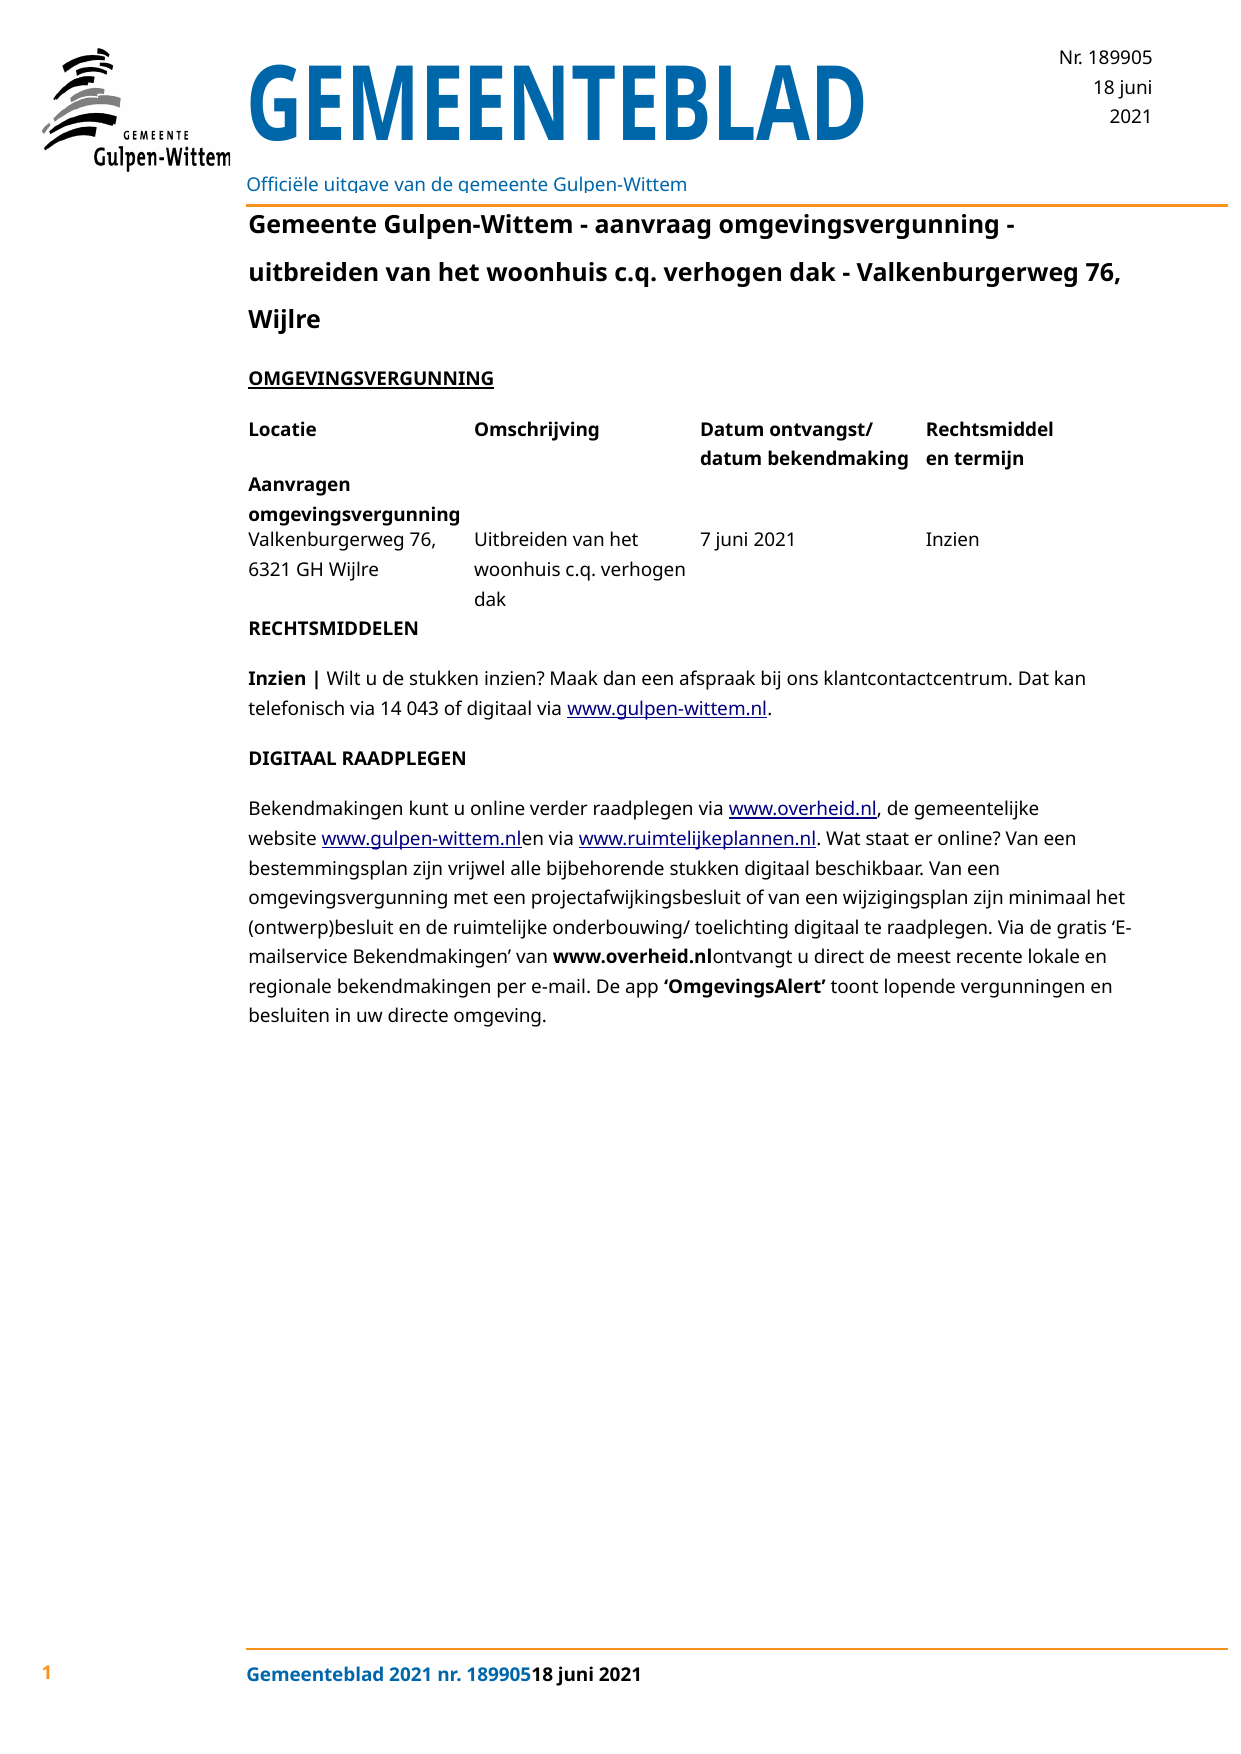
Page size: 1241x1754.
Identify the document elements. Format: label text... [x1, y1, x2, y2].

text OMGEVINGSVERGUNNING [248, 366, 1152, 391]
table_cell Uitbreiden van het woonhuis c.q. verhogen dak [474, 527, 700, 612]
table_header Locatie [248, 416, 474, 471]
table_cell Inzien [926, 527, 1152, 612]
text DIGITAAL RAADPLEGEN [248, 745, 1152, 771]
text Inzien | Wilt u de stukken inzien? Maak dan een afspraak bij ons klantcontactcentrum. Dat kan telefonisch via 14 043 of digitaal via www.gulpen-wittem.nl. [248, 665, 1152, 721]
table_header Omschrijving [474, 416, 700, 471]
table_cell [700, 471, 926, 527]
text RECHTSMIDDELEN [248, 615, 1152, 641]
table_cell 7 juni 2021 [700, 527, 926, 612]
table_header Datum ontvangst/ datum bekendmaking [700, 416, 926, 471]
text Gemeente Gulpen-Wittem - aanvraag omgevingsvergunning - uitbreiden van het woonhuis c.q. verhogen dak - Valkenburgerweg 76, Wijlre [248, 207, 1152, 336]
table_cell [474, 471, 700, 527]
table_header Rechtsmiddel en termijn [926, 416, 1152, 471]
table_cell [926, 471, 1152, 527]
table_cell Valkenburgerweg 76, 6321 GH Wijlre [248, 527, 474, 612]
text Bekendmakingen kunt u online verder raadplegen via www.overheid.nl, de gemeentelijke website www.gulpen-wittem.nlen via www.ruimtelijkeplannen.nl. Wat staat er online? Van een bestemmingsplan zijn vrijwel alle bijbehorende stukken digitaal beschikbaar. Van een omgevingsvergunning met een projectafwijkingsbesluit of van een wijzigingsplan zijn minimaal het (ontwerp)besluit en de ruimtelijke onderbouwing/ toelichting digitaal te raadplegen. Via de gratis ‘E-mailservice Bekendmakingen’ van www.overheid.nlontvangt u direct de meest recente lokale en regionale bekendmakingen per e-mail. De app ‘OmgevingsAlert’ toont lopende vergunningen en besluiten in uw directe omgeving. [248, 796, 1152, 1028]
picture [41, 47, 231, 172]
table_cell Aanvragen omgevingsvergunning [248, 471, 474, 527]
